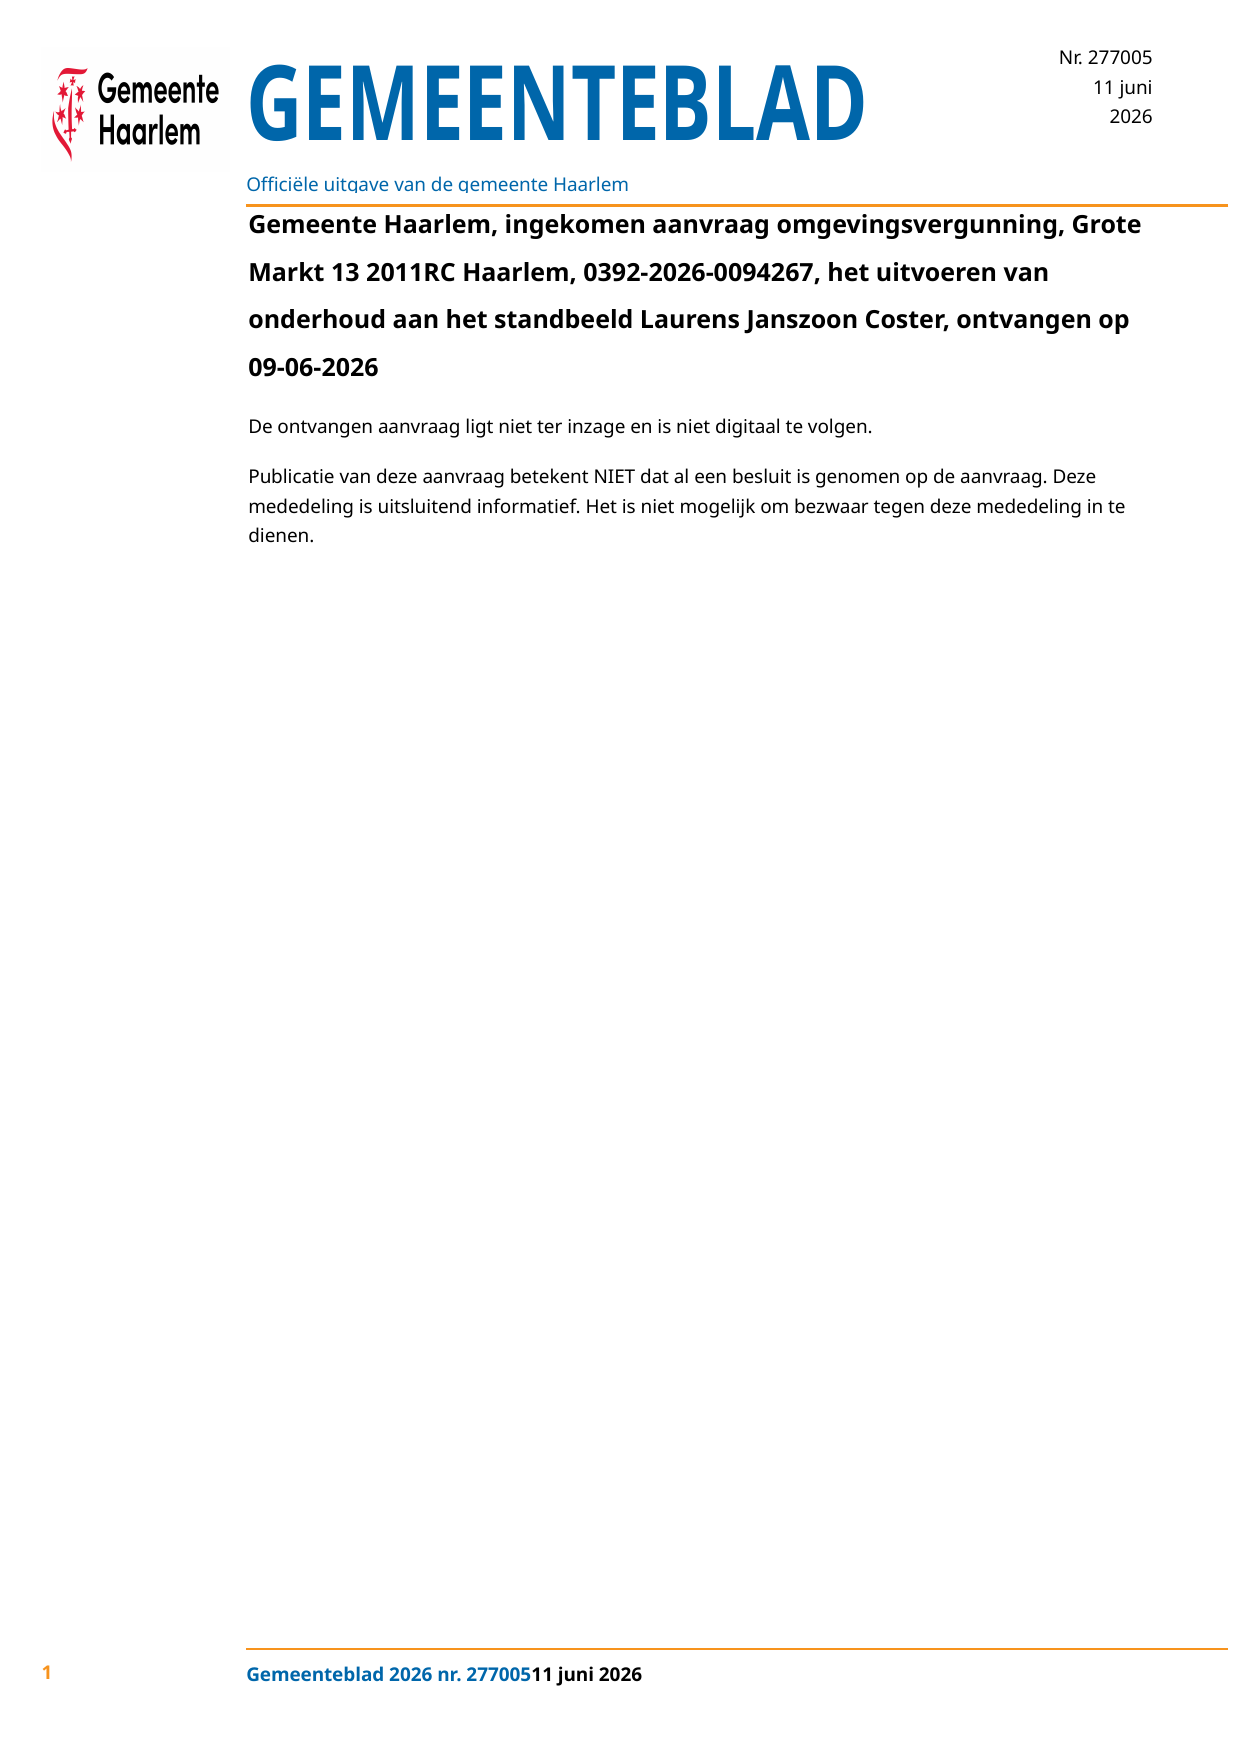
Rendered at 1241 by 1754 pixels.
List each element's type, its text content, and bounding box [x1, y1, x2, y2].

picture [41, 47, 231, 172]
text Gemeente Haarlem, ingekomen aanvraag omgevingsvergunning, Grote Markt 13 2011RC Haarlem, 0392-2026-0094267, het uitvoeren van onderhoud aan het standbeeld Laurens Janszoon Coster, ontvangen op 09-06-2026 [248, 207, 1152, 384]
text Publicatie van deze aanvraag betekent NIET dat al een besluit is genomen op de aanvraag. Deze mededeling is uitsluitend informatief. Het is niet mogelijk om bezwaar tegen deze mededeling in te dienen. [248, 463, 1152, 548]
text De ontvangen aanvraag ligt niet ter inzage en is niet digitaal te volgen. [248, 413, 1152, 439]
